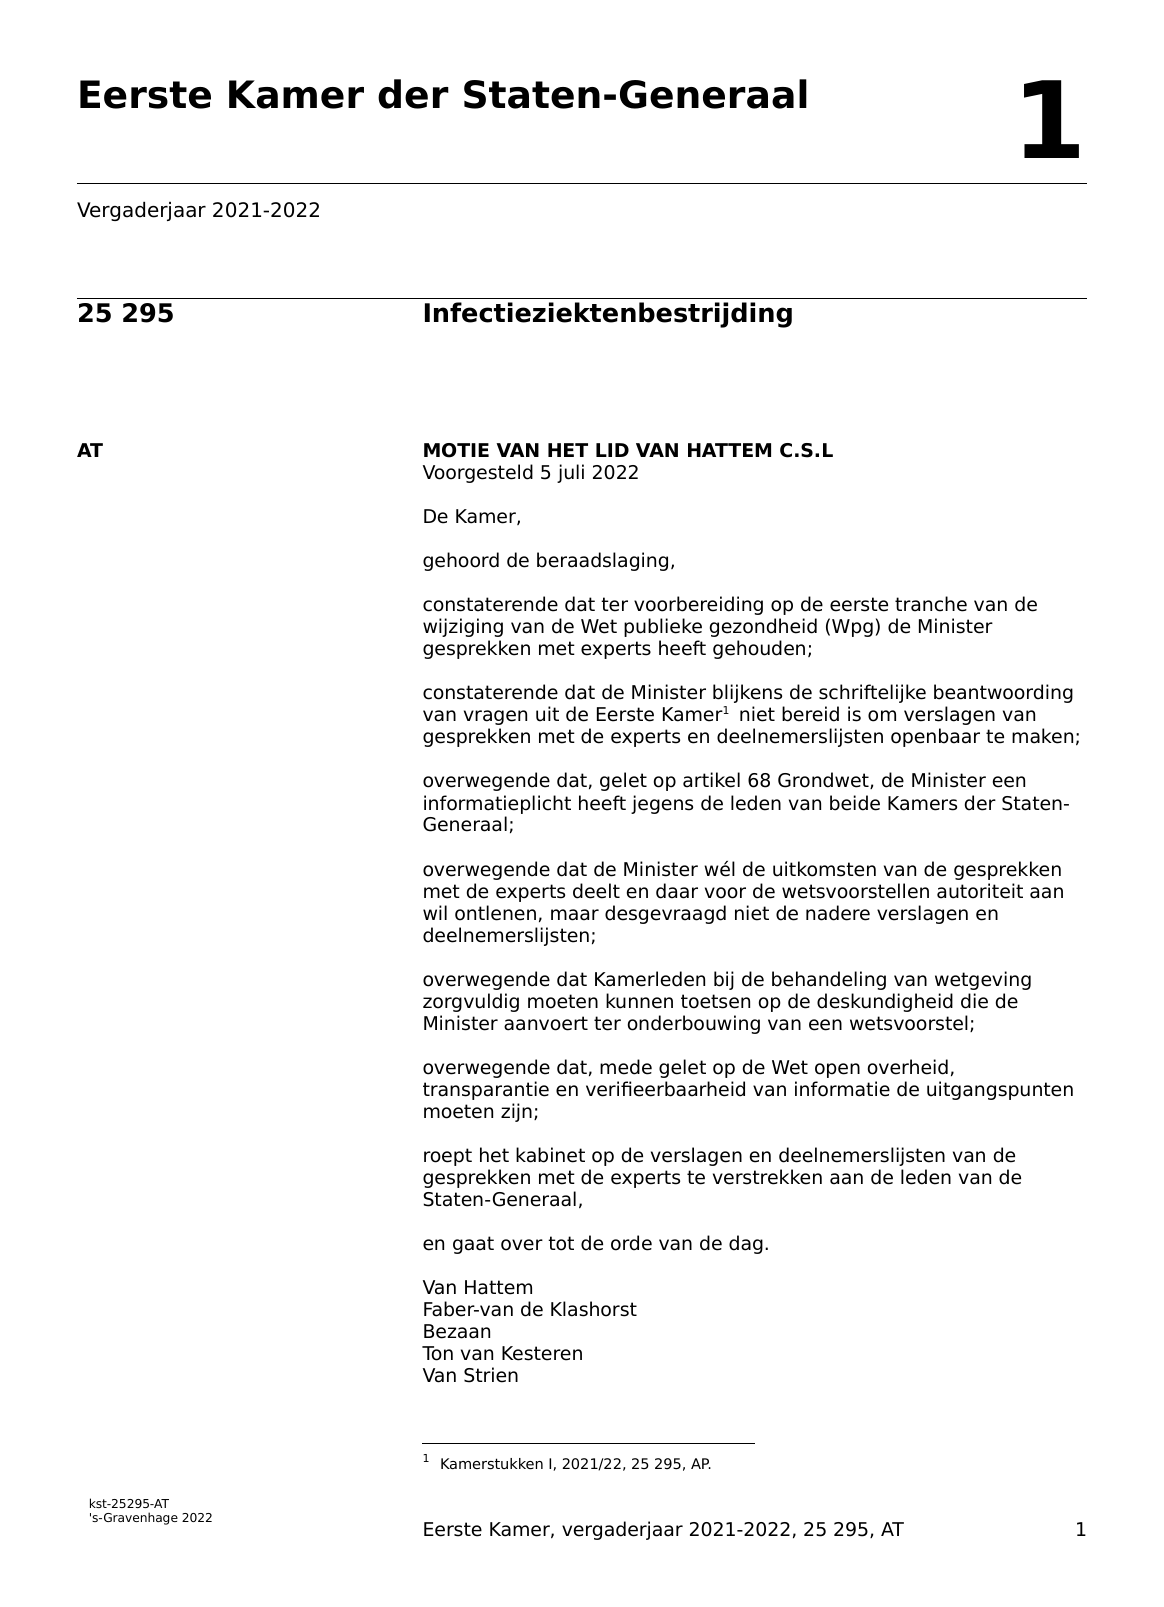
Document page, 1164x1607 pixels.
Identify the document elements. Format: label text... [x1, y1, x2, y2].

text overwegende dat de Minister wél de uitkomsten van de gesprekken met de experts deelt en daar voor de wetsvoorstellen autoriteit aan wil ontlenen, maar desgevraagd niet de nadere verslagen en deelnemerslijsten; [422, 858, 1087, 946]
text Ton van Kesteren [422, 1343, 1087, 1365]
subtitle 25 295 Infectieziektenbestrijding [77, 299, 1087, 329]
table_header Eerste Kamer der Staten-Generaal [77, 59, 886, 183]
table_header 1 [886, 59, 1087, 183]
text overwegende dat Kamerleden bij de behandeling van wetgeving zorgvuldig moeten kunnen toetsen op de deskundigheid die de Minister aanvoert ter onderbouwing van een wetsvoorstel; [422, 969, 1087, 1034]
text Kamerstukken I, 2021/22, 25 295, AP. [422, 1452, 1087, 1474]
table_cell Vergaderjaar 2021-2022 [77, 184, 1087, 298]
text Van Strien [422, 1365, 1087, 1387]
text en gaat over tot de orde van de dag. [422, 1233, 1087, 1255]
text Faber-van de Klashorst [422, 1299, 1087, 1321]
text 's-Gravenhage 2022 [88, 1511, 323, 1525]
text Voorgesteld 5 juli 2022 [422, 462, 1087, 484]
text roept het kabinet op de verslagen en deelnemerslijsten van de gesprekken met de experts te verstrekken aan de leden van de Staten-Generaal, [422, 1145, 1087, 1211]
text De Kamer, [422, 506, 1087, 528]
text overwegende dat, mede gelet op de Wet open overheid, transparantie en verifieerbaarheid van informatie de uitgangspunten moeten zijn; [422, 1057, 1087, 1123]
text constaterende dat ter voorbereiding op de eerste tranche van de wijziging van de Wet publieke gezondheid (Wpg) de Minister gesprekken met experts heeft gehouden; [422, 594, 1087, 660]
text overwegende dat, gelet op artikel 68 Grondwet, de Minister een informatieplicht heeft jegens de leden van beide Kamers der Staten-Generaal; [422, 770, 1087, 836]
text constaterende dat de Minister blijkens de schriftelijke beantwoording van vragen uit de Eerste Kamer niet bereid is om verslagen van gesprekken met de experts en deelnemerslijsten openbaar te maken; [422, 682, 1087, 748]
text Van Hattem [422, 1277, 1087, 1299]
subtitle AT MOTIE VAN HET LID VAN HATTEM C.S.L [77, 440, 1087, 462]
text gehoord de beraadslaging, [422, 550, 1087, 572]
text kst-25295-AT [88, 1497, 323, 1511]
text Bezaan [422, 1321, 1087, 1343]
